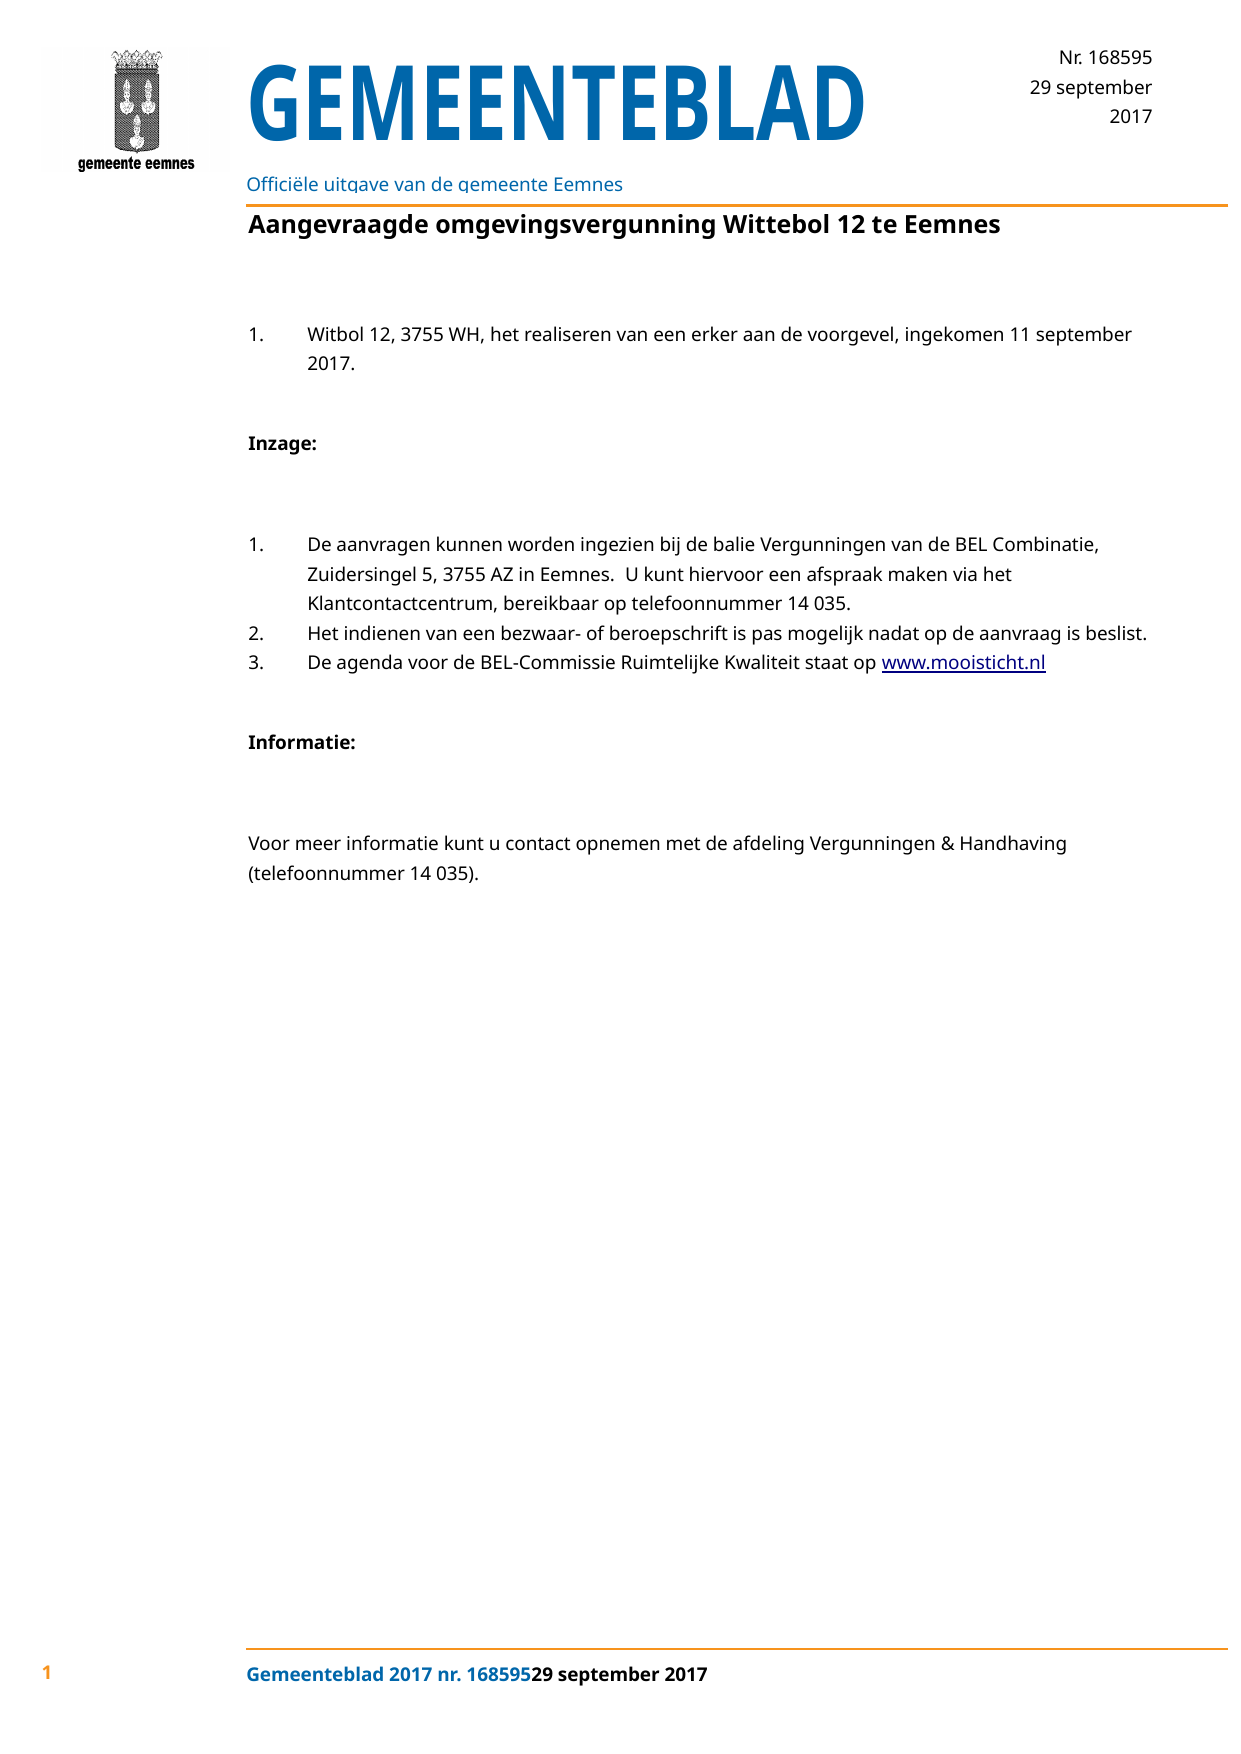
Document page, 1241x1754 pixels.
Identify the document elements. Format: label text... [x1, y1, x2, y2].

list De aanvragen kunnen worden ingezien bij de balie Vergunningen van de BEL Combinatie, Zuidersingel 5, 3755 AZ in Eemnes. U kunt hiervoor een afspraak maken via het Klantcontactcentrum, bereikbaar op telefoonnummer 14 035. [248, 531, 1152, 616]
list De agenda voor de BEL-Commissie Ruimtelijke Kwaliteit staat op www.mooisticht.nl [248, 649, 1152, 675]
list Witbol 12, 3755 WH, het realiseren van een erker aan de voorgevel, ingekomen 11 september 2017. [248, 321, 1152, 376]
text Inzage: [248, 430, 1152, 456]
text Aangevraagde omgevingsvergunning Wittebol 12 te Eemnes [248, 207, 1152, 241]
picture [41, 47, 231, 172]
list Het indienen van een bezwaar- of beroepschrift is pas mogelijk nadat op de aanvraag is beslist. [248, 620, 1152, 646]
text Informatie: [248, 729, 1152, 755]
text Voor meer informatie kunt u contact opnemen met de afdeling Vergunningen & Handhaving (telefoonnummer 14 035). [248, 830, 1152, 886]
